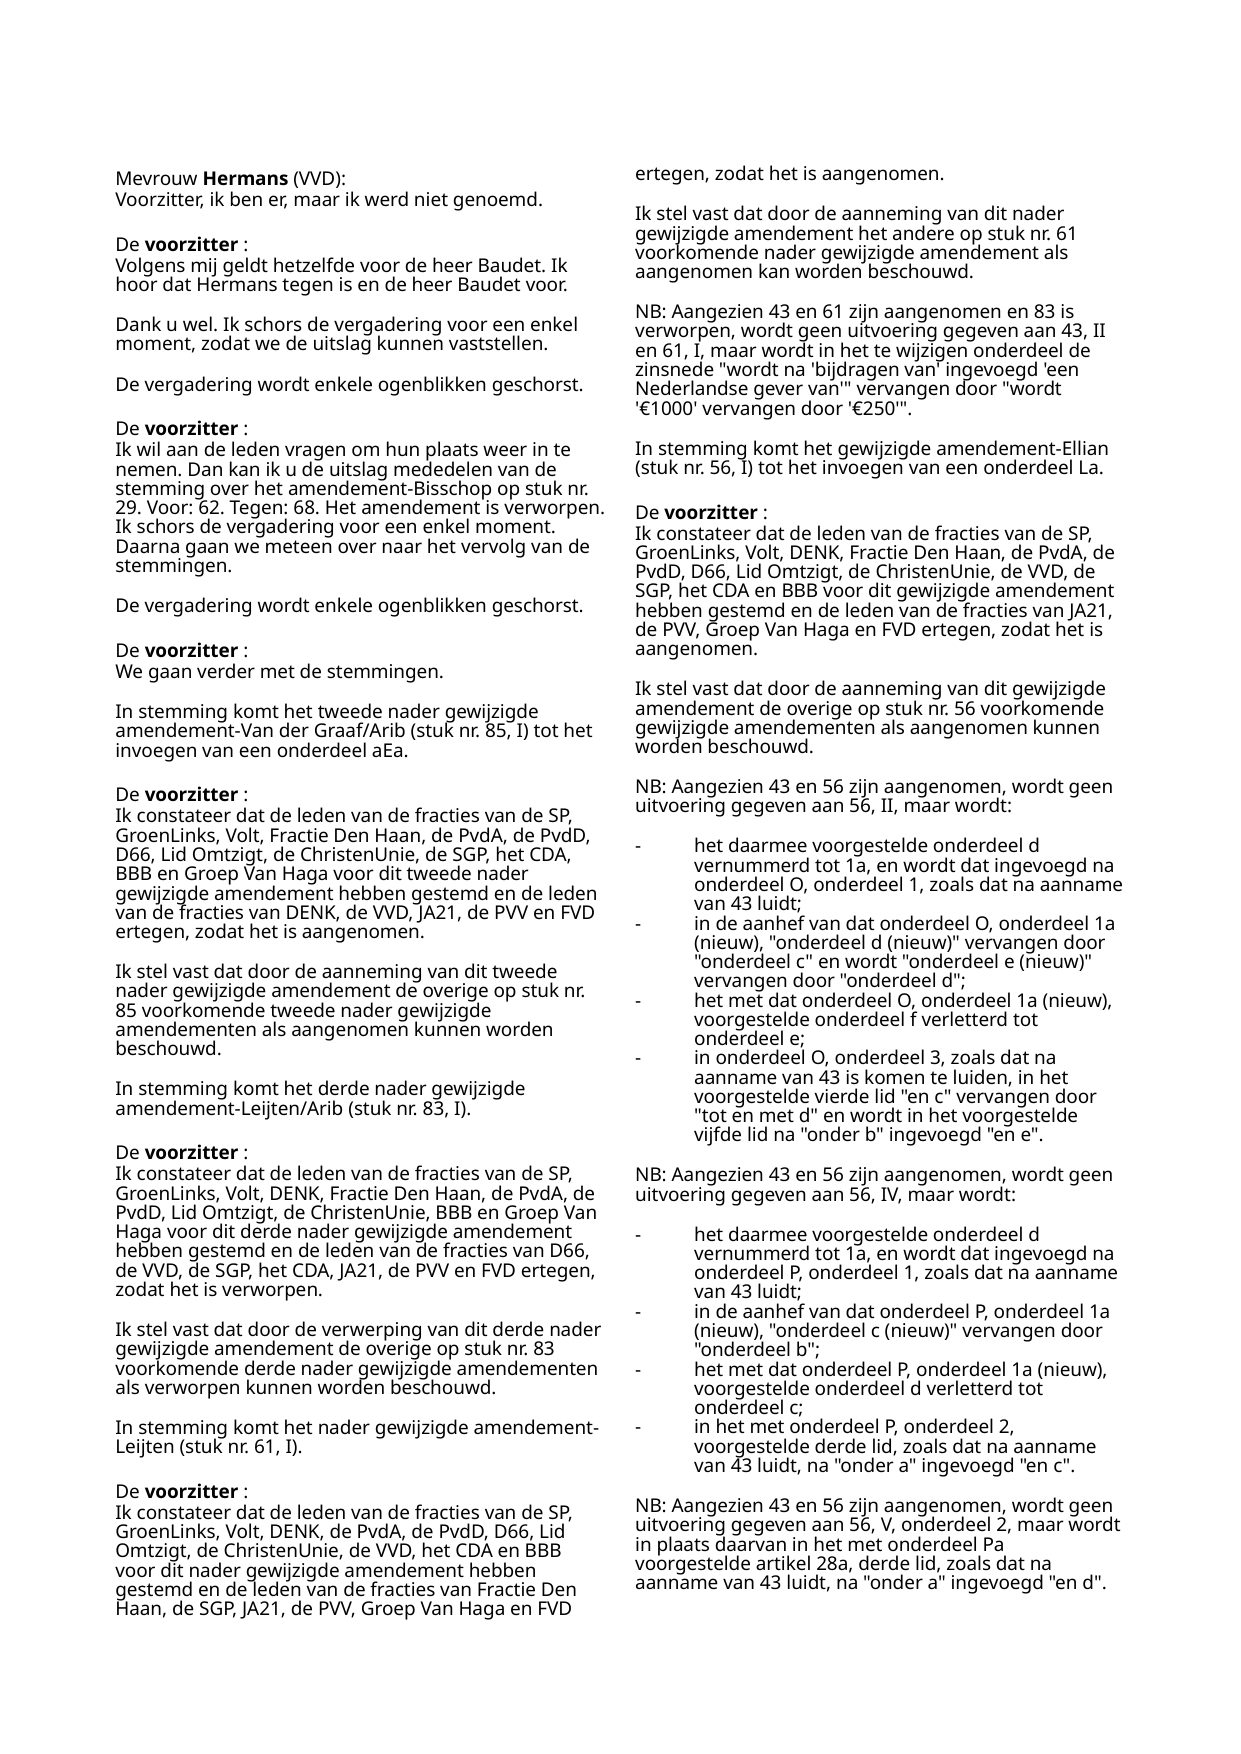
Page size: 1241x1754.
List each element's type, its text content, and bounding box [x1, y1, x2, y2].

list het met dat onderdeel O, onderdeel 1a (nieuw), voorgestelde onderdeel f verletterd tot onderdeel e; [635, 992, 1125, 1049]
text De voorzitter : [635, 499, 1125, 525]
text Ik stel vast dat door de aanneming van dit nader gewijzigde amendement het andere op stuk nr. 61 voorkomende nader gewijzigde amendement als aangenomen kan worden beschouwd. [635, 205, 1125, 282]
text Ik wil aan de leden vragen om hun plaats weer in te nemen. Dan kan ik u de uitslag mededelen van de stemming over het amendement-Bisschop op stuk nr. 29. Voor: 62. Tegen: 68. Het amendement is verworpen. Ik schors de vergadering voor een enkel moment. Daarna gaan we meteen over naar het vervolg van de stemmingen. [115, 441, 605, 576]
text De voorzitter : [115, 782, 605, 807]
text NB: Aangezien 43 en 61 zijn aangenomen en 83 is verworpen, wordt geen uitvoering gegeven aan 43, II en 61, I, maar wordt in het te wijzigen onderdeel de zinsnede "wordt na 'bijdragen van' ingevoegd 'een Nederlandse gever van'" vervangen door "wordt '€1000' vervangen door '€250'". [635, 303, 1125, 419]
text Ik stel vast dat door de aanneming van dit tweede nader gewijzigde amendement de overige op stuk nr. 85 voorkomende tweede nader gewijzigde amendementen als aangenomen kunnen worden beschouwd. [115, 963, 605, 1059]
text In stemming komt het gewijzigde amendement-Ellian (stuk nr. 56, I) tot het invoegen van een onderdeel La. [635, 439, 1125, 478]
text Ik stel vast dat door de verwerping van dit derde nader gewijzigde amendement de overige op stuk nr. 83 voorkomende derde nader gewijzigde amendementen als verworpen kunnen worden beschouwd. [115, 1321, 605, 1398]
list het daarmee voorgestelde onderdeel d vernummerd tot 1a, en wordt dat ingevoegd na onderdeel P, onderdeel 1, zoals dat na aanname van 43 luidt; [635, 1226, 1125, 1303]
list het daarmee voorgestelde onderdeel d vernummerd tot 1a, en wordt dat ingevoegd na onderdeel O, onderdeel 1, zoals dat na aanname van 43 luidt; [635, 837, 1125, 914]
text De vergadering wordt enkele ogenblikken geschorst. [115, 597, 605, 616]
text Ik constateer dat de leden van de fracties van de SP, GroenLinks, Volt, DENK, Fractie Den Haan, de PvdA, de PvdD, D66, Lid Omtzigt, de ChristenUnie, de VVD, de SGP, het CDA en BBB voor dit gewijzigde amendement hebben gestemd en de leden van de fracties van JA21, de PVV, Groep Van Haga en FVD ertegen, zodat het is aangenomen. [635, 525, 1125, 659]
text In stemming komt het nader gewijzigde amendement-Leijten (stuk nr. 61, I). [115, 1419, 605, 1457]
text Ik stel vast dat door de aanneming van dit gewijzigde amendement de overige op stuk nr. 56 voorkomende gewijzigde amendementen als aangenomen kunnen worden beschouwd. [635, 680, 1125, 757]
text In stemming komt het tweede nader gewijzigde amendement-Van der Graaf/Arib (stuk nr. 85, I) tot het invoegen van een onderdeel aEa. [115, 703, 605, 761]
text De voorzitter : [115, 1478, 605, 1504]
list in onderdeel O, onderdeel 3, zoals dat na aanname van 43 is komen te luiden, in het voorgestelde vierde lid "en c" vervangen door "tot en met d" en wordt in het voorgestelde vijfde lid na "onder b" ingevoegd "en e". [635, 1049, 1125, 1146]
text We gaan verder met de stemmingen. [115, 663, 605, 682]
text Mevrouw Hermans (VVD): [115, 165, 605, 191]
text De vergadering wordt enkele ogenblikken geschorst. [115, 376, 605, 395]
list in de aanhef van dat onderdeel O, onderdeel 1a (nieuw), "onderdeel d (nieuw)" vervangen door "onderdeel c" en wordt "onderdeel e (nieuw)" vervangen door "onderdeel d"; [635, 914, 1125, 992]
text De voorzitter : [115, 231, 605, 257]
text De voorzitter : [115, 1139, 605, 1165]
list het met dat onderdeel P, onderdeel 1a (nieuw), voorgestelde onderdeel d verletterd tot onderdeel c; [635, 1361, 1125, 1418]
text In stemming komt het derde nader gewijzigde amendement-Leijten/Arib (stuk nr. 83, I). [115, 1080, 605, 1119]
text Ik constateer dat de leden van de fracties van de SP, GroenLinks, Volt, Fractie Den Haan, de PvdA, de PvdD, D66, Lid Omtzigt, de ChristenUnie, de SGP, het CDA, BBB en Groep Van Haga voor dit tweede nader gewijzigde amendement hebben gestemd en de leden van de fracties van DENK, de VVD, JA21, de PVV en FVD ertegen, zodat het is aangenomen. [115, 807, 605, 942]
text De voorzitter : [115, 637, 605, 663]
text NB: Aangezien 43 en 56 zijn aangenomen, wordt geen uitvoering gegeven aan 56, II, maar wordt: [635, 778, 1125, 817]
list in de aanhef van dat onderdeel P, onderdeel 1a (nieuw), "onderdeel c (nieuw)" vervangen door "onderdeel b"; [635, 1303, 1125, 1361]
text Ik constateer dat de leden van de fracties van de SP, GroenLinks, Volt, DENK, de PvdA, de PvdD, D66, Lid Omtzigt, de ChristenUnie, de VVD, het CDA en BBB voor dit nader gewijzigde amendement hebben gestemd en de leden van de fracties van Fractie Den Haan, de SGP, JA21, de PVV, Groep Van Haga en FVD [115, 1504, 605, 1619]
text Voorzitter, ik ben er, maar ik werd niet genoemd. [115, 191, 605, 210]
list in het met onderdeel P, onderdeel 2, voorgestelde derde lid, zoals dat na aanname van 43 luidt, na "onder a" ingevoegd "en c". [635, 1418, 1125, 1476]
text ertegen, zodat het is aangenomen. [635, 165, 1125, 184]
text Dank u wel. Ik schors de vergadering voor een enkel moment, zodat we de uitslag kunnen vaststellen. [115, 316, 605, 355]
text NB: Aangezien 43 en 56 zijn aangenomen, wordt geen uitvoering gegeven aan 56, IV, maar wordt: [635, 1166, 1125, 1205]
text NB: Aangezien 43 en 56 zijn aangenomen, wordt geen uitvoering gegeven aan 56, V, onderdeel 2, maar wordt in plaats daarvan in het met onderdeel Pa voorgestelde artikel 28a, derde lid, zoals dat na aanname van 43 luidt, na "onder a" ingevoegd "en d". [635, 1497, 1125, 1593]
text Volgens mij geldt hetzelfde voor de heer Baudet. Ik hoor dat Hermans tegen is en de heer Baudet voor. [115, 257, 605, 295]
text Ik constateer dat de leden van de fracties van de SP, GroenLinks, Volt, DENK, Fractie Den Haan, de PvdA, de PvdD, Lid Omtzigt, de ChristenUnie, BBB en Groep Van Haga voor dit derde nader gewijzigde amendement hebben gestemd en de leden van de fracties van D66, de VVD, de SGP, het CDA, JA21, de PVV en FVD ertegen, zodat het is verworpen. [115, 1165, 605, 1300]
text De voorzitter : [115, 416, 605, 441]
